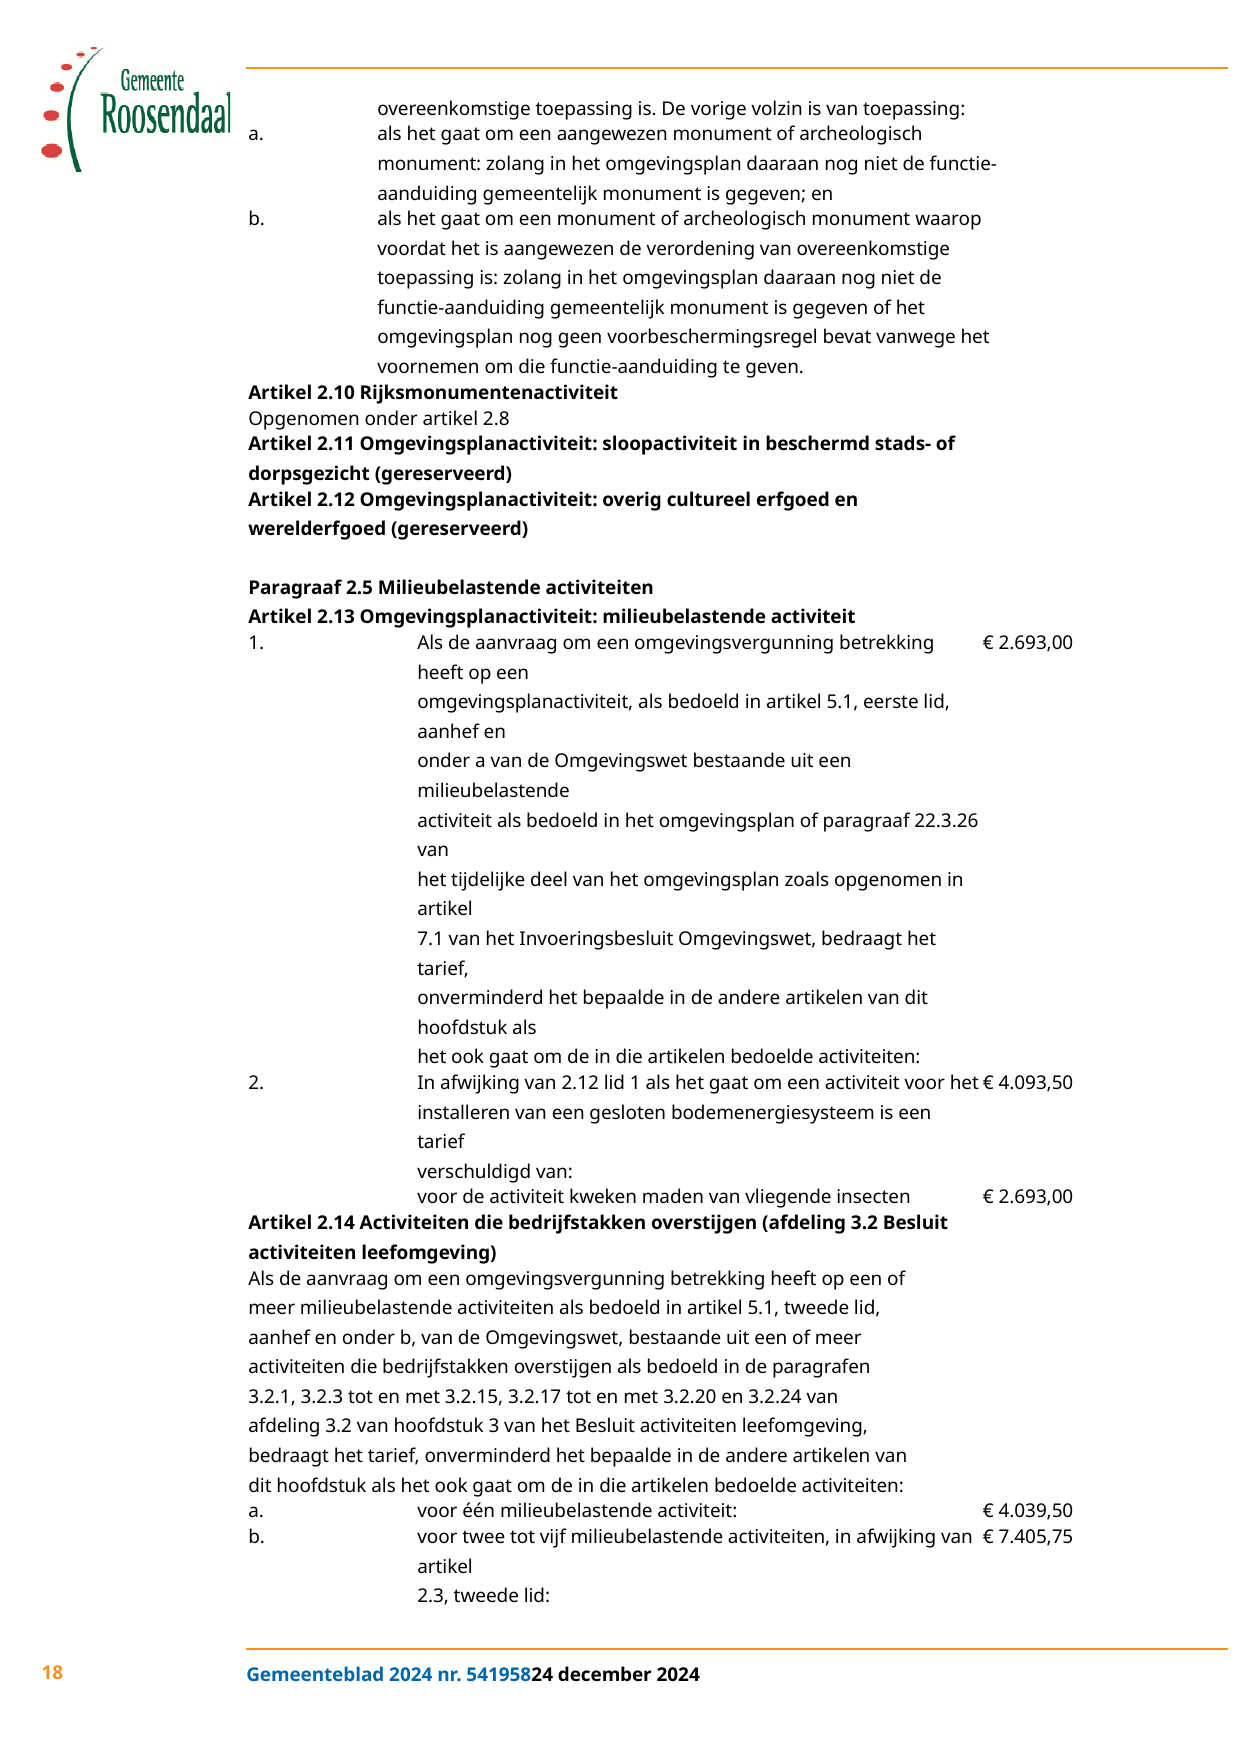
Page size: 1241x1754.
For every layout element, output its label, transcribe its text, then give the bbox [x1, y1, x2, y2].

table_cell € 4.039,50 [983, 1498, 1152, 1523]
table_cell voor één milieubelastende activiteit: [417, 1498, 983, 1523]
table_cell Als de aanvraag om een omgevingsvergunning betrekking heeft op een of meer milieubelastende activiteiten als bedoeld in artikel 5.1, tweede lid, aanhef en onder b, van de Omgevingswet, bestaande uit een of meer activiteiten die bedrijfstakken overstijgen als bedoeld in de paragrafen 3.2.1, 3.2.3 tot en met 3.2.15, 3.2.17 tot en met 3.2.20 en 3.2.24 van afdeling 3.2 van hoofdstuk 3 van het Besluit activiteiten leefomgeving, bedraagt het tarief, onverminderd het bepaalde in de andere artikelen van dit hoofdstuk als het ook gaat om de in die artikelen bedoelde activiteiten: [248, 1265, 983, 1498]
table_cell voor twee tot vijf milieubelastende activiteiten, in afwijking van artikel 2.3, tweede lid: [417, 1523, 983, 1608]
table_cell Artikel 2.12 Omgevingsplanactiviteit: overig cultureel erfgoed en werelderfgoed (gereserveerd) [248, 486, 1022, 541]
table_cell [1023, 486, 1152, 541]
table_cell Opgenomen onder artikel 2.8 [248, 405, 1022, 431]
table_cell [983, 1265, 1152, 1498]
table_cell a. [248, 1498, 417, 1523]
table_cell Artikel 2.11 Omgevingsplanactiviteit: sloopactiviteit in beschermd stads- of dorpsgezicht (gereserveerd) [248, 431, 1022, 486]
table_cell 1. [248, 629, 417, 1069]
table_header [983, 604, 1152, 629]
table_cell Artikel 2.10 Rijksmonumentenactiviteit [248, 379, 1022, 405]
text Paragraaf 2.5 Milieubelastende activiteiten [248, 574, 1152, 600]
table_cell als het gaat om een aangewezen monument of archeologisch monument: zolang in het omgevingsplan daaraan nog niet de functie- aanduiding gemeentelijk monument is gegeven; en [377, 121, 1022, 205]
table_cell a. [248, 121, 377, 205]
table_cell € 4.093,50 [983, 1069, 1152, 1184]
table_cell b. [248, 205, 377, 379]
table_cell [1023, 379, 1152, 405]
table_cell [1023, 95, 1152, 121]
table_cell Als de aanvraag om een omgevingsvergunning betrekking heeft op een omgevingsplanactiviteit, als bedoeld in artikel 5.1, eerste lid, aanhef en onder a van de Omgevingswet bestaande uit een milieubelastende activiteit als bedoeld in het omgevingsplan of paragraaf 22.3.26 van het tijdelijke deel van het omgevingsplan zoals opgenomen in artikel 7.1 van het Invoeringsbesluit Omgevingswet, bedraagt het tarief, onverminderd het bepaalde in de andere artikelen van dit hoofdstuk als het ook gaat om de in die artikelen bedoelde activiteiten: [417, 629, 983, 1069]
table_cell € 7.405,75 [983, 1523, 1152, 1608]
table_cell Artikel 2.14 Activiteiten die bedrijfstakken overstijgen (afdeling 3.2 Besluit activiteiten leefomgeving) [248, 1210, 983, 1265]
table_cell [1023, 431, 1152, 486]
table_cell [1023, 121, 1152, 205]
table_cell [248, 95, 377, 121]
table_cell € 2.693,00 [983, 1184, 1152, 1209]
table_cell In afwijking van 2.12 lid 1 als het gaat om een activiteit voor het installeren van een gesloten bodemenergiesysteem is een tarief verschuldigd van: [417, 1069, 983, 1184]
table_cell € 2.693,00 [983, 629, 1152, 1069]
table_cell [1023, 205, 1152, 379]
picture [41, 47, 231, 172]
table_cell als het gaat om een monument of archeologisch monument waarop voordat het is aangewezen de verordening van overeenkomstige toepassing is: zolang in het omgevingsplan daaraan nog niet de functie-aanduiding gemeentelijk monument is gegeven of het omgevingsplan nog geen voorbeschermingsregel bevat vanwege het voornemen om die functie-aanduiding te geven. [377, 205, 1022, 379]
table_cell b. [248, 1523, 417, 1608]
table_cell 2. [248, 1069, 417, 1184]
table_cell [1023, 405, 1152, 431]
table_cell voor de activiteit kweken maden van vliegende insecten [417, 1184, 983, 1209]
table_cell [983, 1210, 1152, 1265]
table_cell overeenkomstige toepassing is. De vorige volzin is van toepassing: [377, 95, 1022, 121]
table_header Artikel 2.13 Omgevingsplanactiviteit: milieubelastende activiteit [248, 604, 983, 629]
table_cell [248, 1184, 417, 1209]
